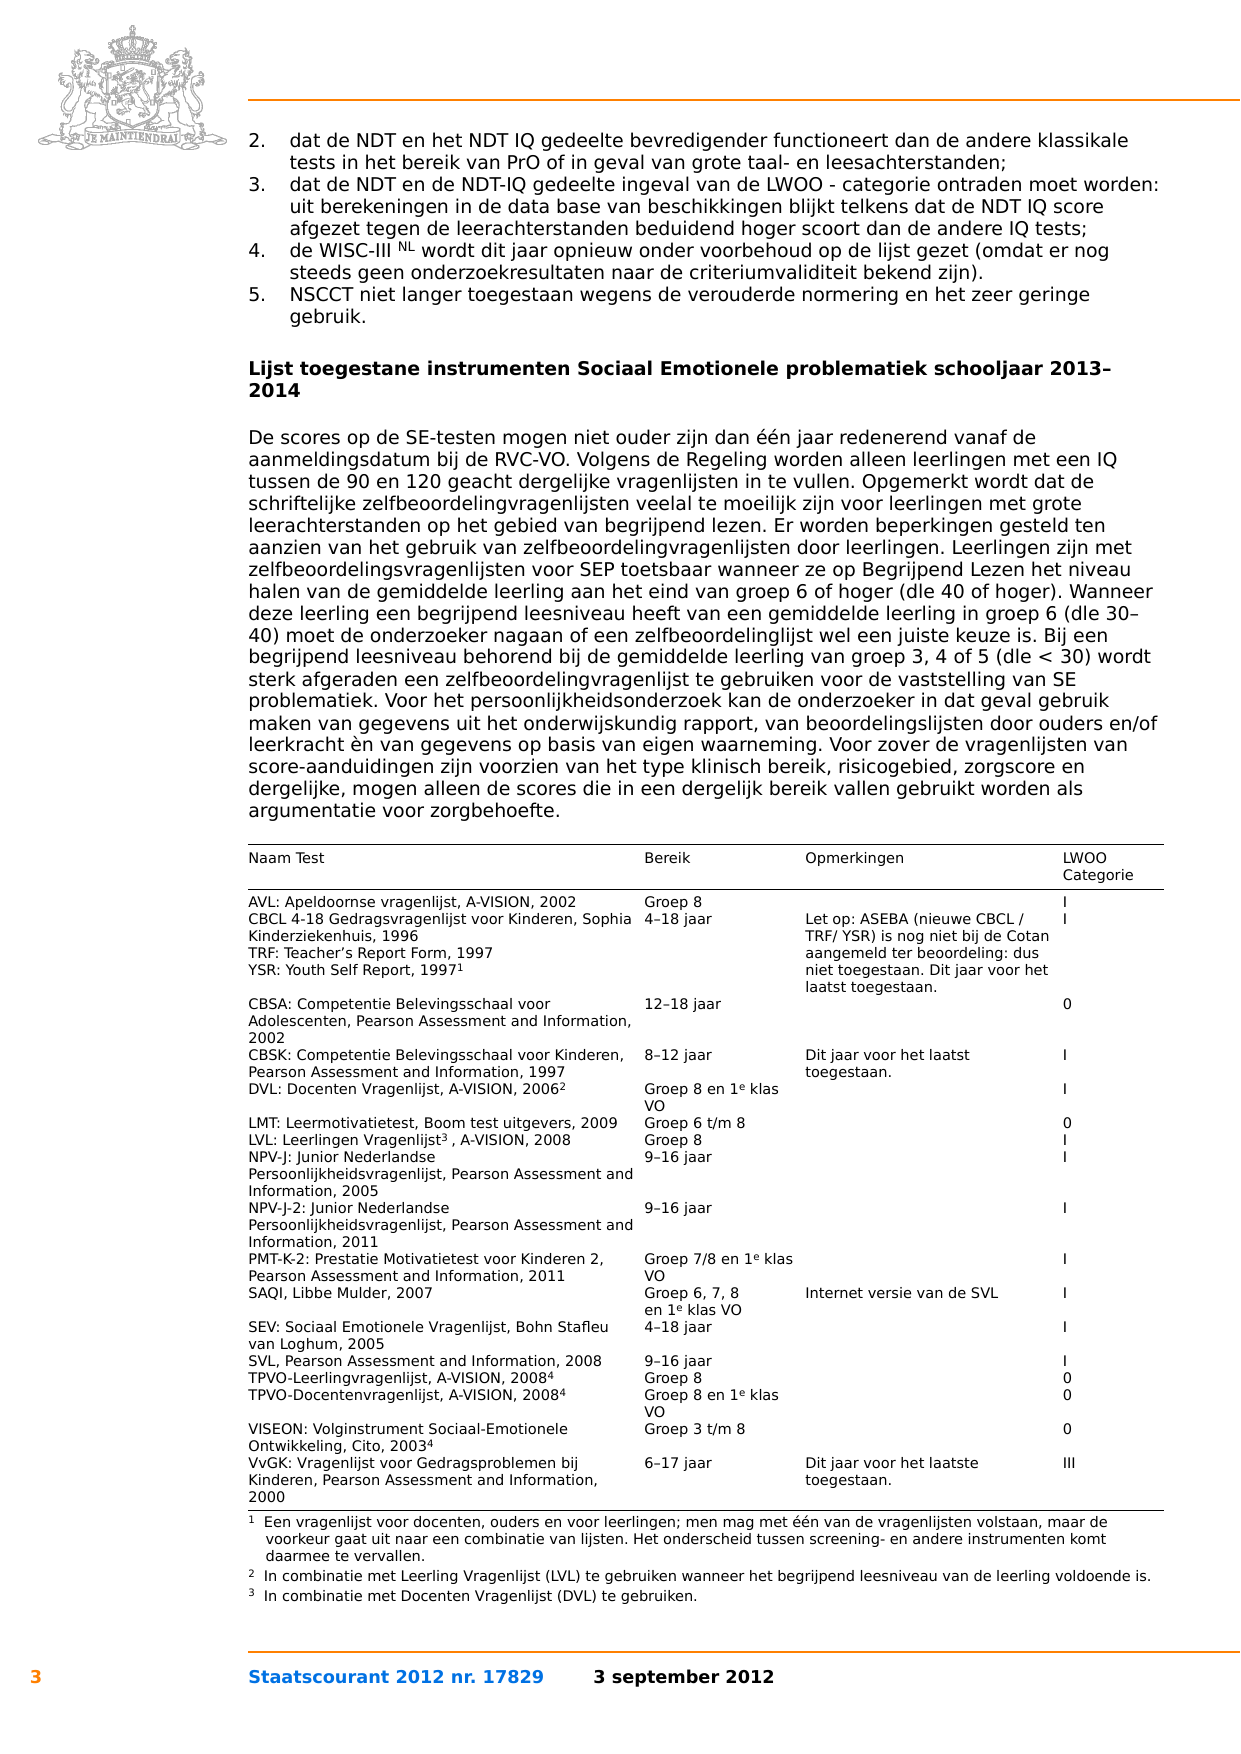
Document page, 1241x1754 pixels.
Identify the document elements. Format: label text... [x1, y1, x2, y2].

table_cell [799, 1353, 1057, 1370]
table_cell [799, 1251, 1057, 1285]
table_cell 0 [1057, 1370, 1163, 1387]
table_cell 0 [1057, 996, 1163, 1047]
table_cell [799, 1421, 1057, 1454]
table_cell Groep 8 en 1e klas VO [638, 1081, 799, 1115]
text 3. dat de NDT en de NDT-IQ gedeelte ingeval van de LWOO - categorie ontraden moet worden: uit berekeningen in de data base van beschikkingen blijkt telkens dat de NDT IQ score afgezet tegen de leerachterstanden beduidend hoger scoort dan de andere IQ tests; [248, 174, 1163, 240]
table_cell I [1057, 1200, 1163, 1251]
table_cell I [1057, 1047, 1163, 1081]
table_cell [799, 996, 1057, 1047]
table_cell CBCL 4-18 Gedragsvragenlijst voor Kinderen, Sophia Kinderziekenhuis, 1996 TRF: Teacher’s Report Form, 1997 YSR: Youth Self Report, 19971 [248, 911, 638, 996]
table_cell [799, 1081, 1057, 1115]
table_cell I [1057, 1285, 1163, 1319]
text 2. dat de NDT en het NDT IQ gedeelte bevredigender functioneert dan de andere klassikale tests in het bereik van PrO of in geval van grote taal- en leesachterstanden; [248, 130, 1163, 174]
table_cell [799, 1115, 1057, 1132]
table_cell [799, 1132, 1057, 1149]
table_cell Groep 3 t/m 8 [638, 1421, 799, 1454]
table_cell Dit jaar voor het laatst toegestaan. [799, 1047, 1057, 1081]
table_cell 4–18 jaar [638, 1319, 799, 1353]
subtitle Lijst toegestane instrumenten Sociaal Emotionele problematiek schooljaar 2013–2014 [248, 358, 1163, 402]
table_cell LVL: Leerlingen Vragenlijst3, A-VISION, 2008 [248, 1132, 638, 1149]
table_cell Groep 8 [638, 890, 799, 911]
table_cell I [1057, 1251, 1163, 1285]
table_cell 0 [1057, 1387, 1163, 1421]
table_cell I [1057, 1081, 1163, 1115]
table_cell 6–17 jaar [638, 1455, 799, 1510]
table_cell CBSK: Competentie Belevingsschaal voor Kinderen, Pearson Assessment and Information, 1997 [248, 1047, 638, 1081]
table_cell [799, 1149, 1057, 1200]
table_cell LMT: Leermotivatietest, Boom test uitgevers, 2009 [248, 1115, 638, 1132]
table_cell [799, 1387, 1057, 1421]
table_cell SAQI, Libbe Mulder, 2007 [248, 1285, 638, 1319]
table_cell I [1057, 1353, 1163, 1370]
table_cell Groep 8 en 1e klas VO [638, 1387, 799, 1421]
table_cell VISEON: Volginstrument Sociaal-Emotionele Ontwikkeling, Cito, 20034 [248, 1421, 638, 1454]
table_cell TPVO-Docentenvragenlijst, A-VISION, 20084 [248, 1387, 638, 1421]
table_cell 4–18 jaar [638, 911, 799, 996]
table_cell Groep 6 t/m 8 [638, 1115, 799, 1132]
table_cell I [1057, 890, 1163, 911]
table_header Naam Test [248, 845, 638, 888]
table_cell 1 Een vragenlijst voor docenten, ouders en voor leerlingen; men mag met één van de vragenlijsten volstaan, maar de voorkeur gaat uit naar een combinatie van lijsten. Het onderscheid tussen screening- en andere instrumenten komt daarmee te vervallen. 2 In combinatie met Leerling Vragenlijst (LVL) te gebruiken wanneer het begrijpend leesniveau van de leerling voldoende is. 3 In combinatie met Docenten Vragenlijst (DVL) te gebruiken. [248, 1511, 1163, 1604]
table_cell TPVO-Leerlingvragenlijst, A-VISION, 20084 [248, 1370, 638, 1387]
table_cell III [1057, 1455, 1163, 1510]
table_cell Let op: ASEBA (nieuwe CBCL / TRF/ YSR) is nog niet bij de Cotan aangemeld ter beoordeling: dus niet toegestaan. Dit jaar voor het laatst toegestaan. [799, 911, 1057, 996]
table_cell [799, 1370, 1057, 1387]
table_cell SVL, Pearson Assessment and Information, 2008 [248, 1353, 638, 1370]
table_cell [799, 890, 1057, 911]
table_cell Groep 7/8 en 1e klas VO [638, 1251, 799, 1285]
table_cell SEV: Sociaal Emotionele Vragenlijst, Bohn Stafleu van Loghum, 2005 [248, 1319, 638, 1353]
table_cell I [1057, 1319, 1163, 1353]
text 5. NSCCT niet langer toegestaan wegens de verouderde normering en het zeer geringe gebruik. [248, 284, 1163, 328]
table_cell NPV-J: Junior Nederlandse Persoonlijkheidsvragenlijst, Pearson Assessment and Information, 2005 [248, 1149, 638, 1200]
table_cell AVL: Apeldoornse vragenlijst, A-VISION, 2002 [248, 890, 638, 911]
table_cell NPV-J-2: Junior Nederlandse Persoonlijkheidsvragenlijst, Pearson Assessment and Information, 2011 [248, 1200, 638, 1251]
table_cell I [1057, 1132, 1163, 1149]
table_cell 12–18 jaar [638, 996, 799, 1047]
table_cell Groep 8 [638, 1132, 799, 1149]
table_cell VvGK: Vragenlijst voor Gedragsproblemen bij Kinderen, Pearson Assessment and Information, 2000 [248, 1455, 638, 1510]
table_header Bereik [638, 845, 799, 888]
table_header Opmerkingen [799, 845, 1057, 888]
table_cell 9–16 jaar [638, 1200, 799, 1251]
table_cell [799, 1200, 1057, 1251]
table_cell Internet versie van de SVL [799, 1285, 1057, 1319]
picture [38, 25, 227, 150]
table_cell 8–12 jaar [638, 1047, 799, 1081]
table_cell [799, 1319, 1057, 1353]
table_cell PMT-K-2: Prestatie Motivatietest voor Kinderen 2, Pearson Assessment and Information, 2011 [248, 1251, 638, 1285]
table_cell 9–16 jaar [638, 1353, 799, 1370]
text De scores op de SE-testen mogen niet ouder zijn dan één jaar redenerend vanaf de aanmeldingsdatum bij de RVC-VO. Volgens de Regeling worden alleen leerlingen met een IQ tussen de 90 en 120 geacht dergelijke vragenlijsten in te vullen. Opgemerkt wordt dat de schriftelijke zelfbeoordelingvragenlijsten veelal te moeilijk zijn voor leerlingen met grote leerachterstanden op het gebied van begrijpend lezen. Er worden beperkingen gesteld ten aanzien van het gebruik van zelfbeoordelingvragenlijsten door leerlingen. Leerlingen zijn met zelfbeoordelingsvragenlijsten voor SEP toetsbaar wanneer ze op Begrijpend Lezen het niveau halen van de gemiddelde leerling aan het eind van groep 6 of hoger (dle 40 of hoger). Wanneer deze leerling een begrijpend leesniveau heeft van een gemiddelde leerling in groep 6 (dle 30–40) moet de onderzoeker nagaan of een zelfbeoordelinglijst wel een juiste keuze is. Bij een begrijpend leesniveau behorend bij de gemiddelde leerling van groep 3, 4 of 5 (dle < 30) wordt sterk afgeraden een zelfbeoordelingvragenlijst te gebruiken voor de vaststelling van SE problematiek. Voor het persoonlijkheidsonderzoek kan de onderzoeker in dat geval gebruik maken van gegevens uit het onderwijskundig rapport, van beoordelingslijsten door ouders en/of leerkracht èn van gegevens op basis van eigen waarneming. Voor zover de vragenlijsten van score-aanduidingen zijn voorzien van het type klinisch bereik, risicogebied, zorgscore en dergelijke, mogen alleen de scores die in een dergelijk bereik vallen gebruikt worden als argumentatie voor zorgbehoefte. [248, 427, 1163, 822]
table_cell Groep 8 [638, 1370, 799, 1387]
table_cell DVL: Docenten Vragenlijst, A-VISION, 20062 [248, 1081, 638, 1115]
table_cell Dit jaar voor het laatste toegestaan. [799, 1455, 1057, 1510]
table_cell 9–16 jaar [638, 1149, 799, 1200]
table_header LWOO Categorie [1057, 845, 1163, 888]
table_cell 0 [1057, 1115, 1163, 1132]
table_cell CBSA: Competentie Belevingsschaal voor Adolescenten, Pearson Assessment and Information, 2002 [248, 996, 638, 1047]
text 4. de WISC-III NL wordt dit jaar opnieuw onder voorbehoud op de lijst gezet (omdat er nog steeds geen onderzoekresultaten naar de criteriumvaliditeit bekend zijn). [248, 240, 1163, 284]
table_cell 0 [1057, 1421, 1163, 1454]
table_cell Groep 6, 7, 8 en 1e klas VO [638, 1285, 799, 1319]
table_cell I [1057, 1149, 1163, 1200]
table_cell I [1057, 911, 1163, 996]
